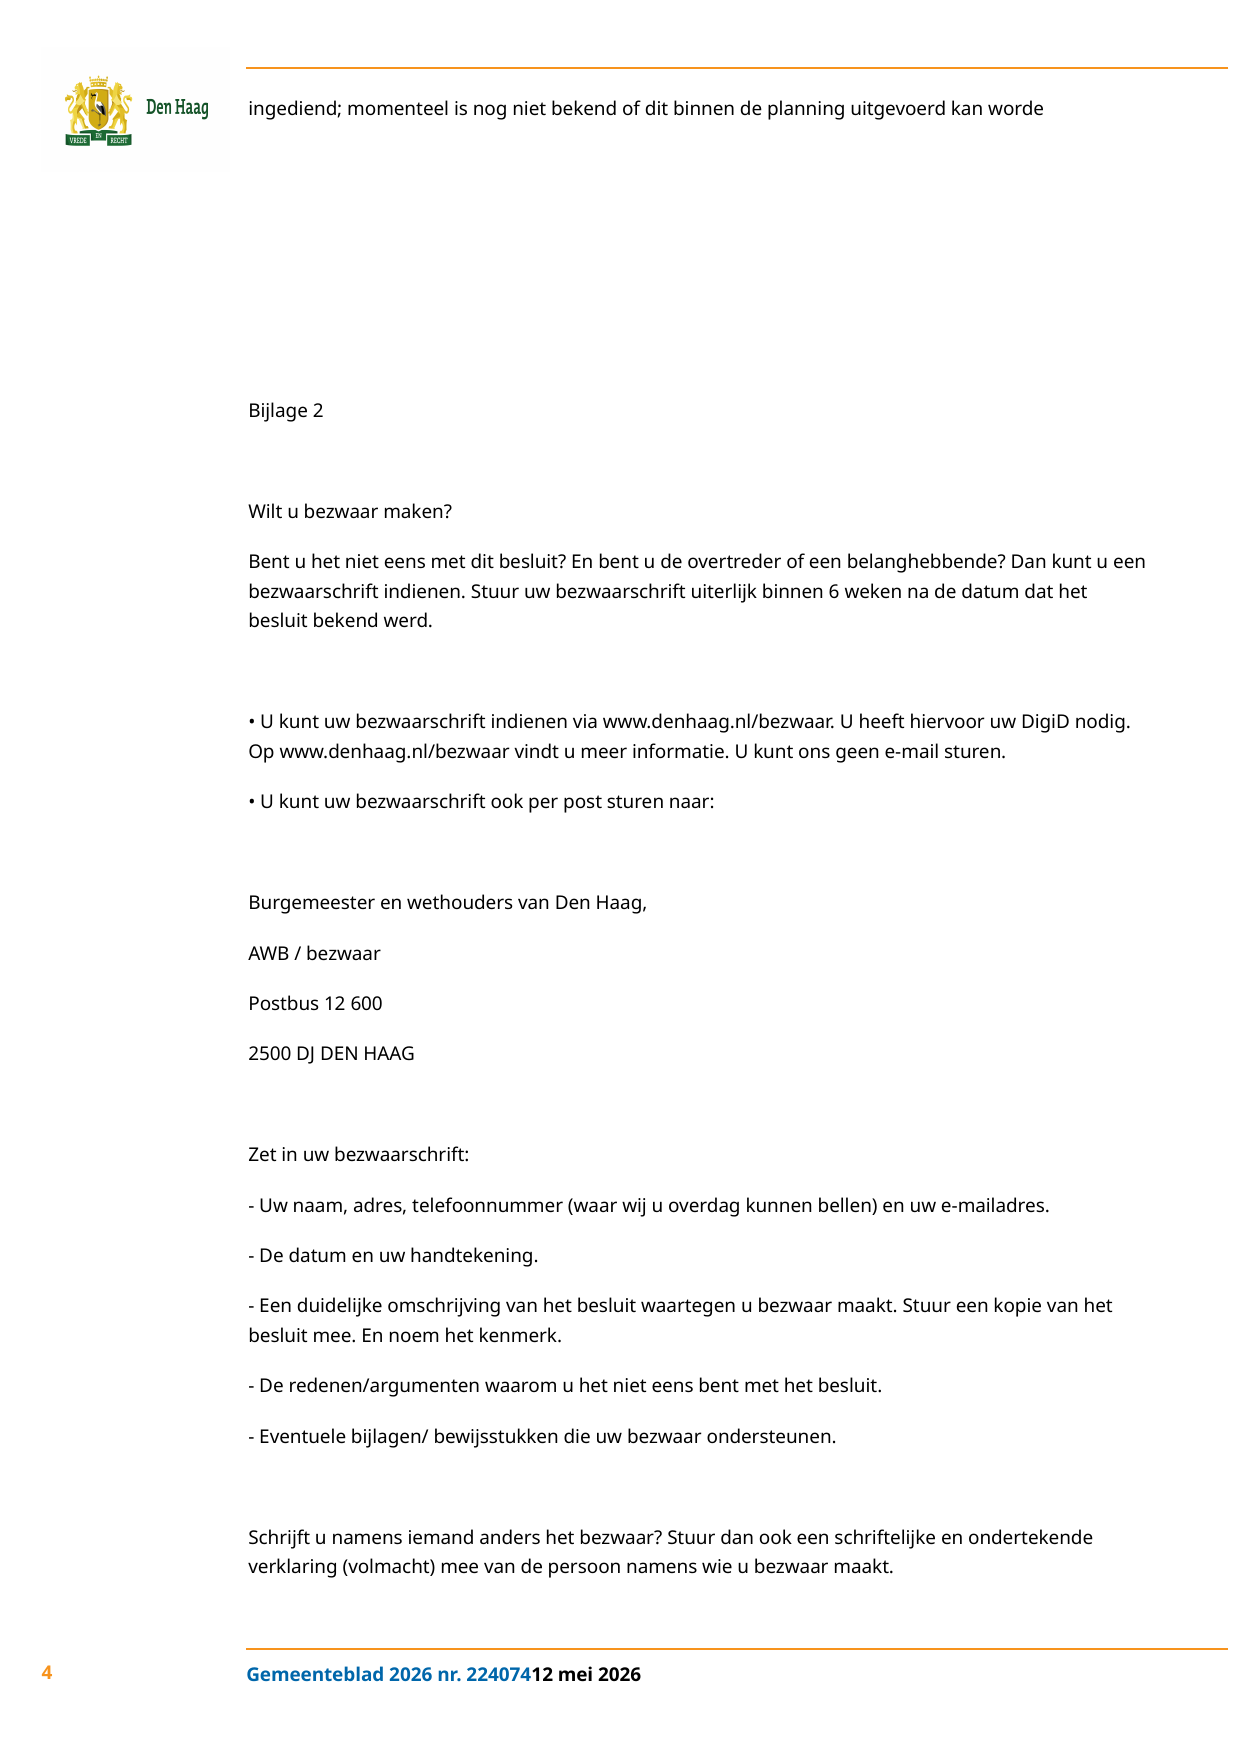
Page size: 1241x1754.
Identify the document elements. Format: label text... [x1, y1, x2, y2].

text Bijlage 2 [248, 397, 1152, 423]
text Bent u het niet eens met dit besluit? En bent u de overtreder of een belanghebbende? Dan kunt u een bezwaarschrift indienen. Stuur uw bezwaarschrift uiterlijk binnen 6 weken na de datum dat het besluit bekend werd. [248, 548, 1152, 633]
text Burgemeester en wethouders van Den Haag, [248, 889, 1152, 915]
picture [41, 47, 231, 172]
text - De redenen/argumenten waarom u het niet eens bent met het besluit. [248, 1373, 1152, 1398]
text Postbus 12 600 [248, 990, 1152, 1016]
text - De datum en uw handtekening. [248, 1242, 1152, 1268]
text - Eventuele bijlagen/ bewijsstukken die uw bezwaar ondersteunen. [248, 1423, 1152, 1449]
text Schrijft u namens iemand anders het bezwaar? Stuur dan ook een schriftelijke en ondertekende verklaring (volmacht) mee van de persoon namens wie u bezwaar maakt. [248, 1524, 1152, 1579]
text Wilt u bezwaar maken? [248, 498, 1152, 524]
text 2500 DJ DEN HAAG [248, 1041, 1152, 1066]
text • U kunt uw bezwaarschrift ook per post sturen naar: [248, 788, 1152, 814]
text Zet in uw bezwaarschrift: [248, 1141, 1152, 1167]
text • U kunt uw bezwaarschrift indienen via www.denhaag.nl/bezwaar. U heeft hiervoor uw DigiD nodig. Op www.denhaag.nl/bezwaar vindt u meer informatie. U kunt ons geen e-mail sturen. [248, 708, 1152, 764]
text - Een duidelijke omschrijving van het besluit waartegen u bezwaar maakt. Stuur een kopie van het besluit mee. En noem het kenmerk. [248, 1293, 1152, 1348]
text AWB / bezwaar [248, 940, 1152, 966]
text - Uw naam, adres, telefoonnummer (waar wij u overdag kunnen bellen) en uw e-mailadres. [248, 1192, 1152, 1218]
text ingediend; momenteel is nog niet bekend of dit binnen de planning uitgevoerd kan worde [248, 95, 1152, 121]
